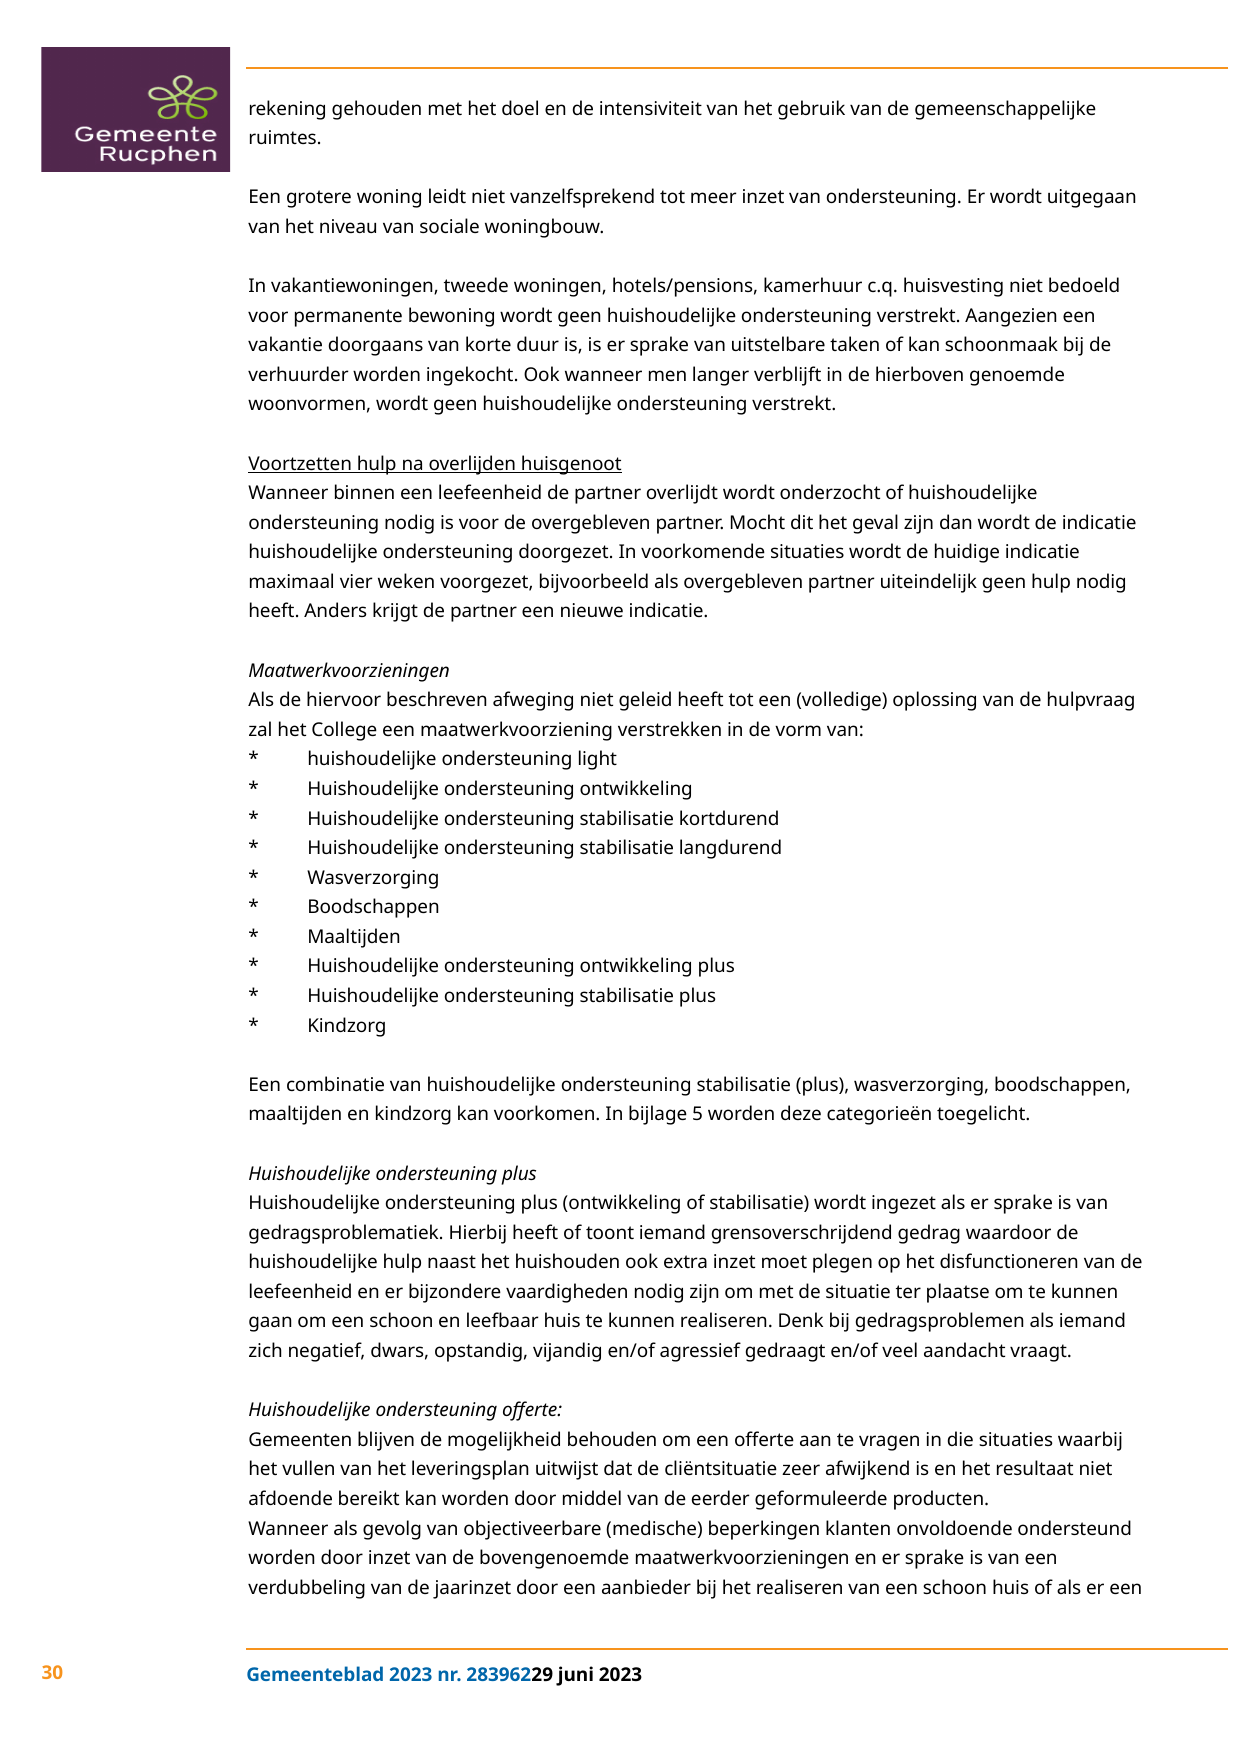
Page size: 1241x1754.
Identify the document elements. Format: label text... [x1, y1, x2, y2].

text Voortzetten hulp na overlijden huisgenoot [248, 450, 1152, 476]
text Wanneer als gevolg van objectiveerbare (medische) beperkingen klanten onvoldoende ondersteund worden door inzet van de bovengenoemde maatwerkvoorzieningen en er sprake is van een verdubbeling van de jaarinzet door een aanbieder bij het realiseren van een schoon huis of als er een [248, 1515, 1152, 1600]
text In vakantiewoningen, tweede woningen, hotels/pensions, kamerhuur c.q. huisvesting niet bedoeld voor permanente bewoning wordt geen huishoudelijke ondersteuning verstrekt. Aangezien een vakantie doorgaans van korte duur is, is er sprake van uitstelbare taken of kan schoonmaak bij de verhuurder worden ingekocht. Ook wanneer men langer verblijft in de hierboven genoemde woonvormen, wordt geen huishoudelijke ondersteuning verstrekt. [248, 272, 1152, 416]
text Gemeenten blijven de mogelijkheid behouden om een offerte aan te vragen in die situaties waarbij het vullen van het leveringsplan uitwijst dat de cliëntsituatie zeer afwijkend is en het resultaat niet afdoende bereikt kan worden door middel van de eerder geformuleerde producten. [248, 1426, 1152, 1511]
list Boodschappen [248, 893, 1152, 919]
text Als de hiervoor beschreven afweging niet geleid heeft tot een (volledige) oplossing van de hulpvraag zal het College een maatwerkvoorziening verstrekken in de vorm van: [248, 686, 1152, 742]
picture [41, 47, 231, 172]
text Een combinatie van huishoudelijke ondersteuning stabilisatie (plus), wasverzorging, boodschappen, maaltijden en kindzorg kan voorkomen. In bijlage 5 worden deze categorieën toegelicht. [248, 1071, 1152, 1126]
list Huishoudelijke ondersteuning stabilisatie langdurend [248, 834, 1152, 860]
text Wanneer binnen een leefeenheid de partner overlijdt wordt onderzocht of huishoudelijke ondersteuning nodig is voor de overgebleven partner. Mocht dit het geval zijn dan wordt de indicatie huishoudelijke ondersteuning doorgezet. In voorkomende situaties wordt de huidige indicatie maximaal vier weken voorgezet, bijvoorbeeld als overgebleven partner uiteindelijk geen hulp nodig heeft. Anders krijgt de partner een nieuwe indicatie. [248, 479, 1152, 623]
list Wasverzorging [248, 864, 1152, 890]
list Huishoudelijke ondersteuning ontwikkeling [248, 775, 1152, 801]
text Maatwerkvoorzieningen [248, 657, 1152, 683]
text Een grotere woning leidt niet vanzelfsprekend tot meer inzet van ondersteuning. Er wordt uitgegaan van het niveau van sociale woningbouw. [248, 183, 1152, 239]
text Huishoudelijke ondersteuning plus (ontwikkeling of stabilisatie) wordt ingezet als er sprake is van gedragsproblematiek. Hierbij heeft of toont iemand grensoverschrijdend gedrag waardoor de huishoudelijke hulp naast het huishouden ook extra inzet moet plegen op het disfunctioneren van de leefeenheid en er bijzondere vaardigheden nodig zijn om met de situatie ter plaatse om te kunnen gaan om een schoon en leefbaar huis te kunnen realiseren. Denk bij gedragsproblemen als iemand zich negatief, dwars, opstandig, vijandig en/of agressief gedraagt en/of veel aandacht vraagt. [248, 1189, 1152, 1363]
list Kindzorg [248, 1012, 1152, 1038]
list huishoudelijke ondersteuning light [248, 746, 1152, 771]
list Huishoudelijke ondersteuning ontwikkeling plus [248, 953, 1152, 978]
list Huishoudelijke ondersteuning stabilisatie plus [248, 982, 1152, 1008]
list Huishoudelijke ondersteuning stabilisatie kortdurend [248, 805, 1152, 831]
list Maaltijden [248, 923, 1152, 949]
text Huishoudelijke ondersteuning offerte: [248, 1396, 1152, 1422]
text Huishoudelijke ondersteuning plus [248, 1160, 1152, 1186]
text rekening gehouden met het doel en de intensiviteit van het gebruik van de gemeenschappelijke ruimtes. [248, 95, 1152, 150]
